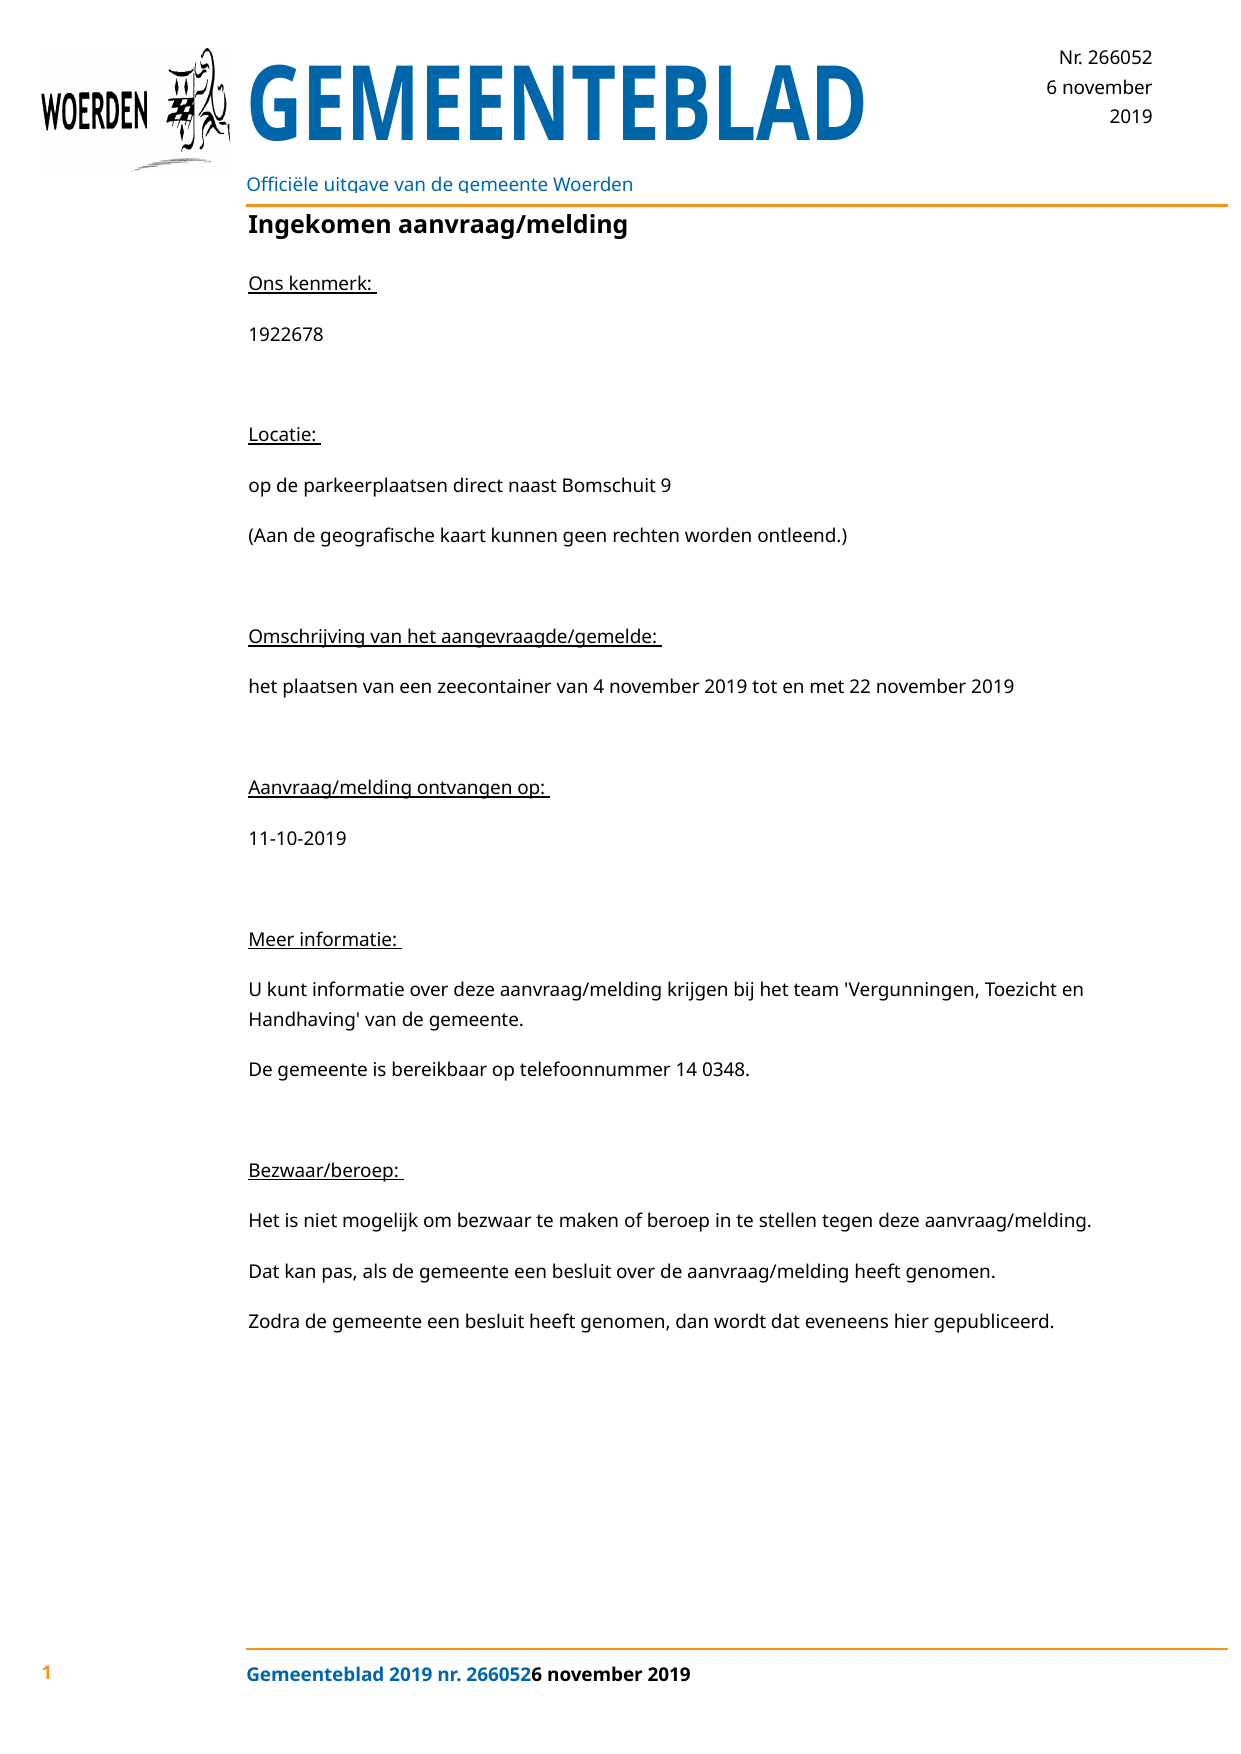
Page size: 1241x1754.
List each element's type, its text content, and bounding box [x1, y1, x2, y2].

text Locatie: [248, 422, 1152, 447]
text Ingekomen aanvraag/melding [248, 207, 1152, 241]
text Meer informatie: [248, 926, 1152, 951]
text 11-10-2019 [248, 825, 1152, 851]
text het plaatsen van een zeecontainer van 4 november 2019 tot en met 22 november 2019 [248, 674, 1152, 699]
text Omschrijving van het aangevraagde/gemelde: [248, 623, 1152, 649]
text (Aan de geografische kaart kunnen geen rechten worden ontleend.) [248, 522, 1152, 548]
picture [41, 47, 231, 172]
text Zodra de gemeente een besluit heeft genomen, dan wordt dat eveneens hier gepubliceerd. [248, 1308, 1152, 1334]
text Bezwaar/beroep: [248, 1157, 1152, 1183]
text Ons kenmerk: [248, 270, 1152, 296]
text Dat kan pas, als de gemeente een besluit over de aanvraag/melding heeft genomen. [248, 1258, 1152, 1283]
text Het is niet mogelijk om bezwaar te maken of beroep in te stellen tegen deze aanvraag/melding. [248, 1207, 1152, 1233]
text Aanvraag/melding ontvangen op: [248, 774, 1152, 800]
text De gemeente is bereikbaar op telefoonnummer 14 0348. [248, 1056, 1152, 1082]
text op de parkeerplaatsen direct naast Bomschuit 9 [248, 472, 1152, 498]
text 1922678 [248, 321, 1152, 346]
text U kunt informatie over deze aanvraag/melding krijgen bij het team 'Vergunningen, Toezicht en Handhaving' van de gemeente. [248, 976, 1152, 1031]
